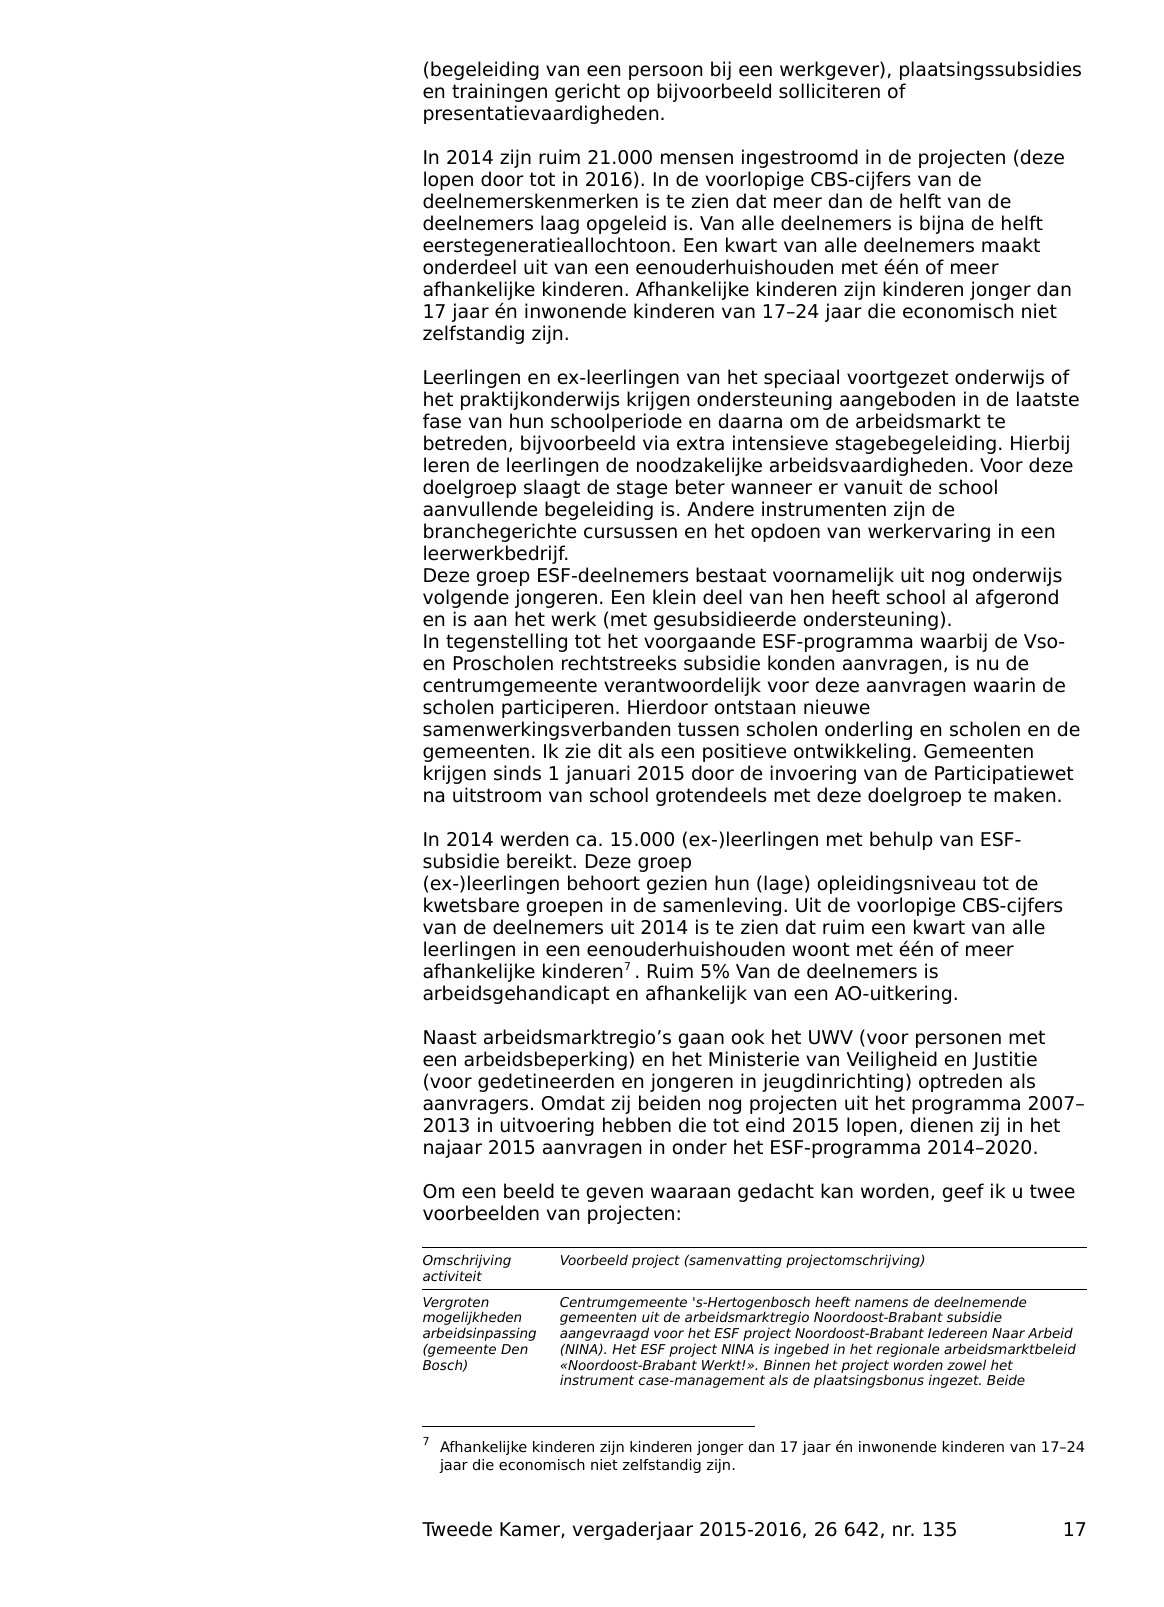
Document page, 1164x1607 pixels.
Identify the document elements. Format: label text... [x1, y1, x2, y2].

text (begeleiding van een persoon bij een werkgever), plaatsingssubsidies en trainingen gericht op bijvoorbeeld solliciteren of presentatievaardigheden. [422, 59, 1087, 125]
table_cell Centrumgemeente 's-Hertogenbosch heeft namens de deelnemende gemeenten uit de arbeidsmarktregio Noordoost-Brabant subsidie aangevraagd voor het ESF project Noordoost-Brabant Iedereen Naar Arbeid (NINA). Het ESF project NINA is ingebed in het regionale arbeidsmarktbeleid «Noordoost-Brabant Werkt!». Binnen het project worden zowel het instrument case-management als de plaatsingsbonus ingezet. Beide [554, 1290, 1087, 1389]
text Om een beeld te geven waaraan gedacht kan worden, geef ik u twee voorbeelden van projecten: [422, 1181, 1087, 1225]
text In 2014 werden ca. 15.000 (ex-)leerlingen met behulp van ESF-subsidie bereikt. Deze groep [422, 829, 1087, 873]
table_cell Vergroten mogelijkheden arbeidsinpassing (gemeente Den Bosch) [422, 1290, 554, 1389]
table_header Omschrijving activiteit [422, 1248, 554, 1289]
text (ex-)leerlingen behoort gezien hun (lage) opleidingsniveau tot de kwetsbare groepen in de samenleving. Uit de voorlopige CBS-cijfers van de deelnemers uit 2014 is te zien dat ruim een kwart van alle leerlingen in een eenouderhuishouden woont met één of meer afhankelijke kinderen. Ruim 5% Van de deelnemers is arbeidsgehandicapt en afhankelijk van een AO-uitkering. [422, 873, 1087, 1005]
text Leerlingen en ex-leerlingen van het speciaal voortgezet onderwijs of het praktijkonderwijs krijgen ondersteuning aangeboden in de laatste fase van hun schoolperiode en daarna om de arbeidsmarkt te betreden, bijvoorbeeld via extra intensieve stagebegeleiding. Hierbij leren de leerlingen de noodzakelijke arbeidsvaardigheden. Voor deze doelgroep slaagt de stage beter wanneer er vanuit de school aanvullende begeleiding is. Andere instrumenten zijn de branchegerichte cursussen en het opdoen van werkervaring in een leerwerkbedrijf. [422, 367, 1087, 565]
text Deze groep ESF-deelnemers bestaat voornamelijk uit nog onderwijs volgende jongeren. Een klein deel van hen heeft school al afgerond en is aan het werk (met gesubsidieerde ondersteuning). [422, 565, 1087, 631]
text Afhankelijke kinderen zijn kinderen jonger dan 17 jaar én inwonende kinderen van 17–24 jaar die economisch niet zelfstandig zijn. [422, 1435, 1087, 1474]
table_header Voorbeeld project (samenvatting projectomschrijving) [554, 1248, 1087, 1289]
text In tegenstelling tot het voorgaande ESF-programma waarbij de Vso- en Proscholen rechtstreeks subsidie konden aanvragen, is nu de centrumgemeente verantwoordelijk voor deze aanvragen waarin de scholen participeren. Hierdoor ontstaan nieuwe samenwerkingsverbanden tussen scholen onderling en scholen en de gemeenten. Ik zie dit als een positieve ontwikkeling. Gemeenten krijgen sinds 1 januari 2015 door de invoering van de Participatiewet na uitstroom van school grotendeels met deze doelgroep te maken. [422, 631, 1087, 807]
text Naast arbeidsmarktregio’s gaan ook het UWV (voor personen met een arbeidsbeperking) en het Ministerie van Veiligheid en Justitie (voor gedetineerden en jongeren in jeugdinrichting) optreden als aanvragers. Omdat zij beiden nog projecten uit het programma 2007–2013 in uitvoering hebben die tot eind 2015 lopen, dienen zij in het najaar 2015 aanvragen in onder het ESF-programma 2014–2020. [422, 1027, 1087, 1159]
text In 2014 zijn ruim 21.000 mensen ingestroomd in de projecten (deze lopen door tot in 2016). In de voorlopige CBS-cijfers van de deelnemerskenmerken is te zien dat meer dan de helft van de deelnemers laag opgeleid is. Van alle deelnemers is bijna de helft eerstegeneratieallochtoon. Een kwart van alle deelnemers maakt onderdeel uit van een eenouderhuishouden met één of meer afhankelijke kinderen. Afhankelijke kinderen zijn kinderen jonger dan 17 jaar én inwonende kinderen van 17–24 jaar die economisch niet zelfstandig zijn. [422, 147, 1087, 345]
